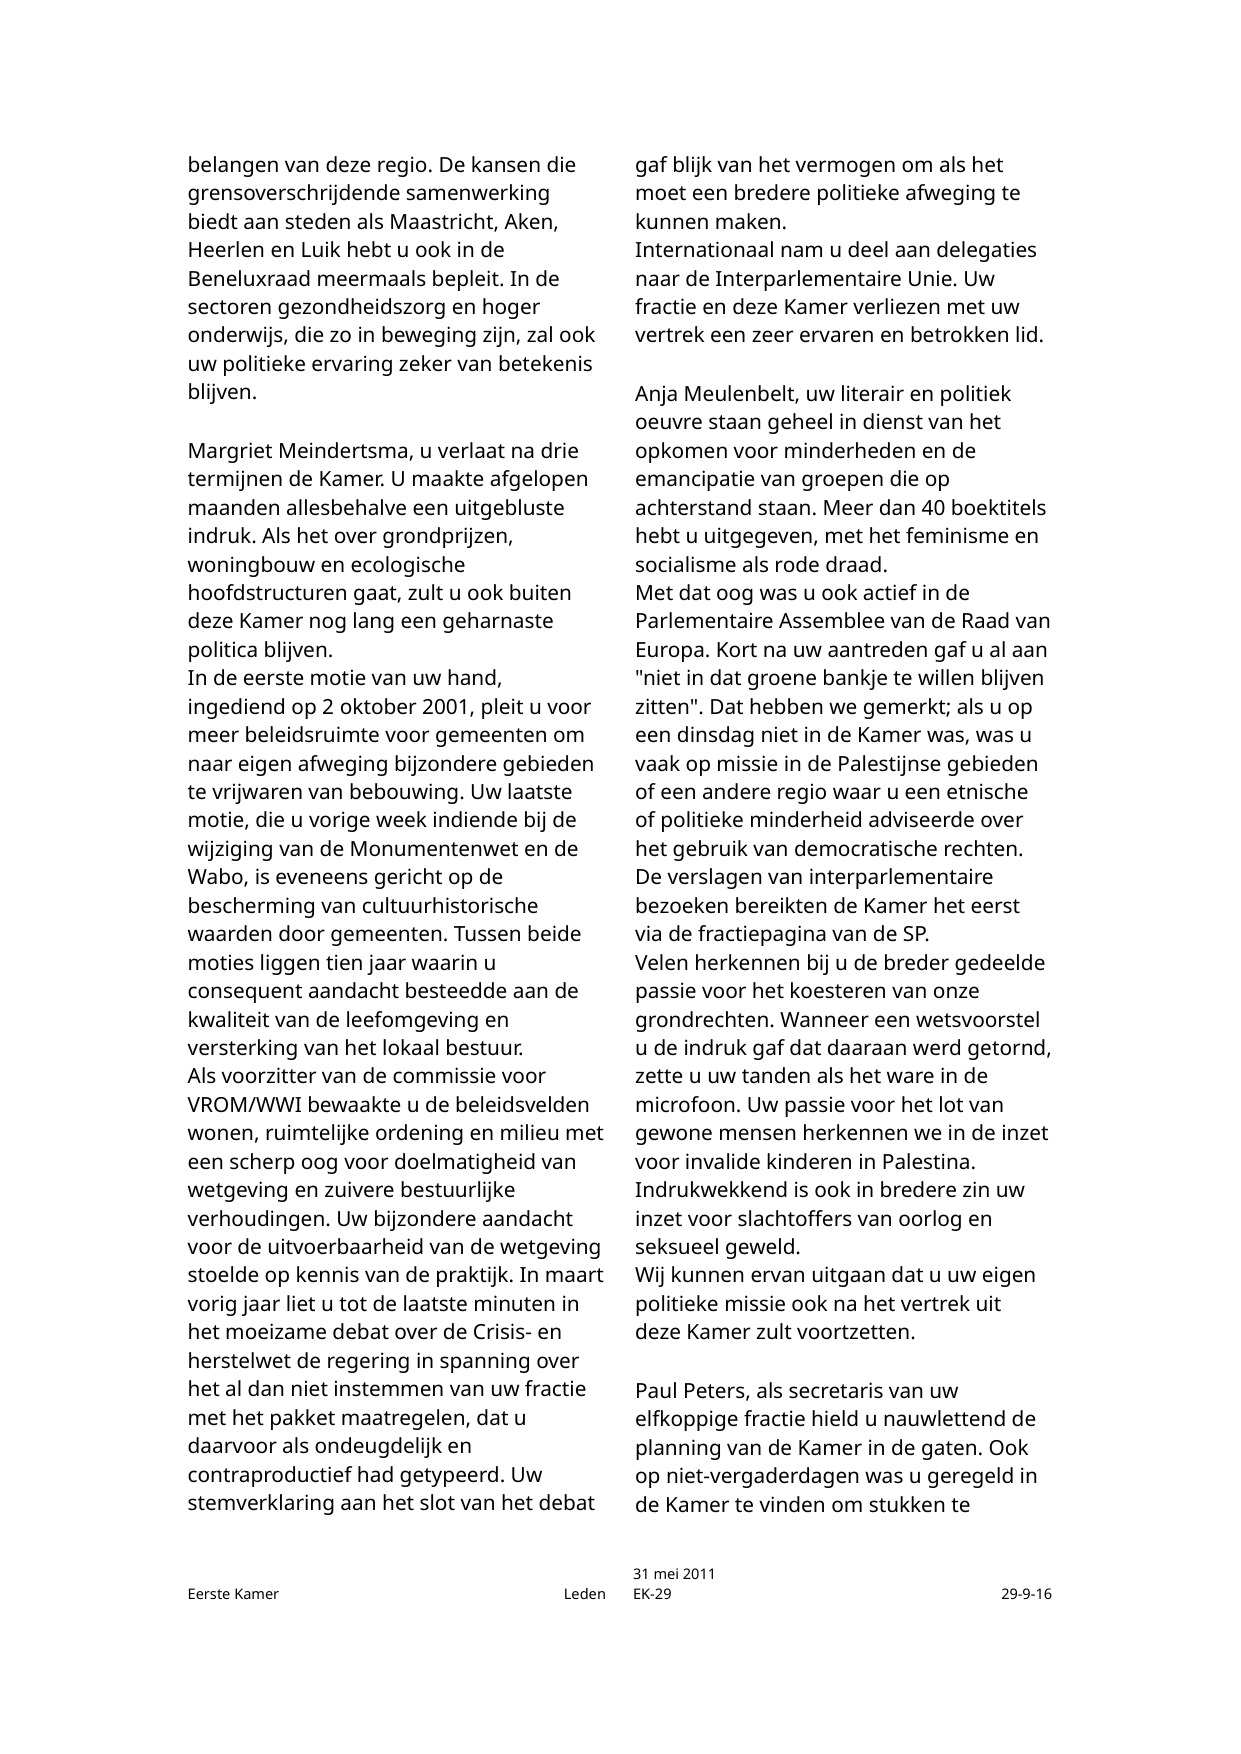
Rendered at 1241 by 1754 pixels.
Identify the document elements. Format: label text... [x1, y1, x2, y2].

text Paul Peters, als secretaris van uw elfkoppige fractie hield u nauwlettend de planning van de Kamer in de gaten. Ook op niet-vergaderdagen was u geregeld in de Kamer te vinden om stukken te [635, 1376, 1053, 1518]
text Als voorzitter van de commissie voor VROM/WWI bewaakte u de beleidsvelden wonen, ruimtelijke ordening en milieu met een scherp oog voor doelmatigheid van wetgeving en zuivere bestuurlijke verhoudingen. Uw bijzondere aandacht voor de uitvoerbaarheid van de wetgeving stoelde op kennis van de praktijk. In maart vorig jaar liet u tot de laatste minuten in het moeizame debat over de Crisis- en herstelwet de regering in spanning over het al dan niet instemmen van uw fractie met het pakket maatregelen, dat u daarvoor als ondeugdelijk en contraproductief had getypeerd. Uw stemverklaring aan het slot van het debat [187, 1062, 605, 1517]
text Margriet Meindertsma, u verlaat na drie termijnen de Kamer. U maakte afgelopen maanden allesbehalve een uitgebluste indruk. Als het over grondprijzen, woningbouw en ecologische hoofdstructuren gaat, zult u ook buiten deze Kamer nog lang een geharnaste politica blijven. [187, 436, 605, 663]
text In de eerste motie van uw hand, ingediend op 2 oktober 2001, pleit u voor meer beleidsruimte voor gemeenten om naar eigen afweging bijzondere gebieden te vrijwaren van bebouwing. Uw laatste motie, die u vorige week indiende bij de wijziging van de Monumentenwet en de Wabo, is eveneens gericht op de bescherming van cultuurhistorische waarden door gemeenten. Tussen beide moties liggen tien jaar waarin u consequent aandacht besteedde aan de kwaliteit van de leefomgeving en versterking van het lokaal bestuur. [187, 663, 605, 1062]
text Velen herkennen bij u de breder gedeelde passie voor het koesteren van onze grondrechten. Wanneer een wetsvoorstel u de indruk gaf dat daaraan werd getornd, zette u uw tanden als het ware in de microfoon. Uw passie voor het lot van gewone mensen herkennen we in de inzet voor invalide kinderen in Palestina. Indrukwekkend is ook in bredere zin uw inzet voor slachtoffers van oorlog en seksueel geweld. [635, 948, 1053, 1261]
text gaf blijk van het vermogen om als het moet een bredere politieke afweging te kunnen maken. [635, 150, 1053, 235]
text belangen van deze regio. De kansen die grensoverschrijdende samenwerking biedt aan steden als Maastricht, Aken, Heerlen en Luik hebt u ook in de Beneluxraad meermaals bepleit. In de sectoren gezondheidszorg en hoger onderwijs, die zo in beweging zijn, zal ook uw politieke ervaring zeker van betekenis blijven. [187, 150, 605, 406]
text Internationaal nam u deel aan delegaties naar de Interparlementaire Unie. Uw fractie en deze Kamer verliezen met uw vertrek een zeer ervaren en betrokken lid. [635, 235, 1053, 349]
text Anja Meulenbelt, uw literair en politiek oeuvre staan geheel in dienst van het opkomen voor minderheden en de emancipatie van groepen die op achterstand staan. Meer dan 40 boektitels hebt u uitgegeven, met het feminisme en socialisme als rode draad. [635, 379, 1053, 578]
text Wij kunnen ervan uitgaan dat u uw eigen politieke missie ook na het vertrek uit deze Kamer zult voortzetten. [635, 1261, 1053, 1346]
text Met dat oog was u ook actief in de Parlementaire Assemblee van de Raad van Europa. Kort na uw aantreden gaf u al aan "niet in dat groene bankje te willen blijven zitten". Dat hebben we gemerkt; als u op een dinsdag niet in de Kamer was, was u vaak op missie in de Palestijnse gebieden of een andere regio waar u een etnische of politieke minderheid adviseerde over het gebruik van democratische rechten. De verslagen van interparlementaire bezoeken bereikten de Kamer het eerst via de fractiepagina van de SP. [635, 578, 1053, 948]
